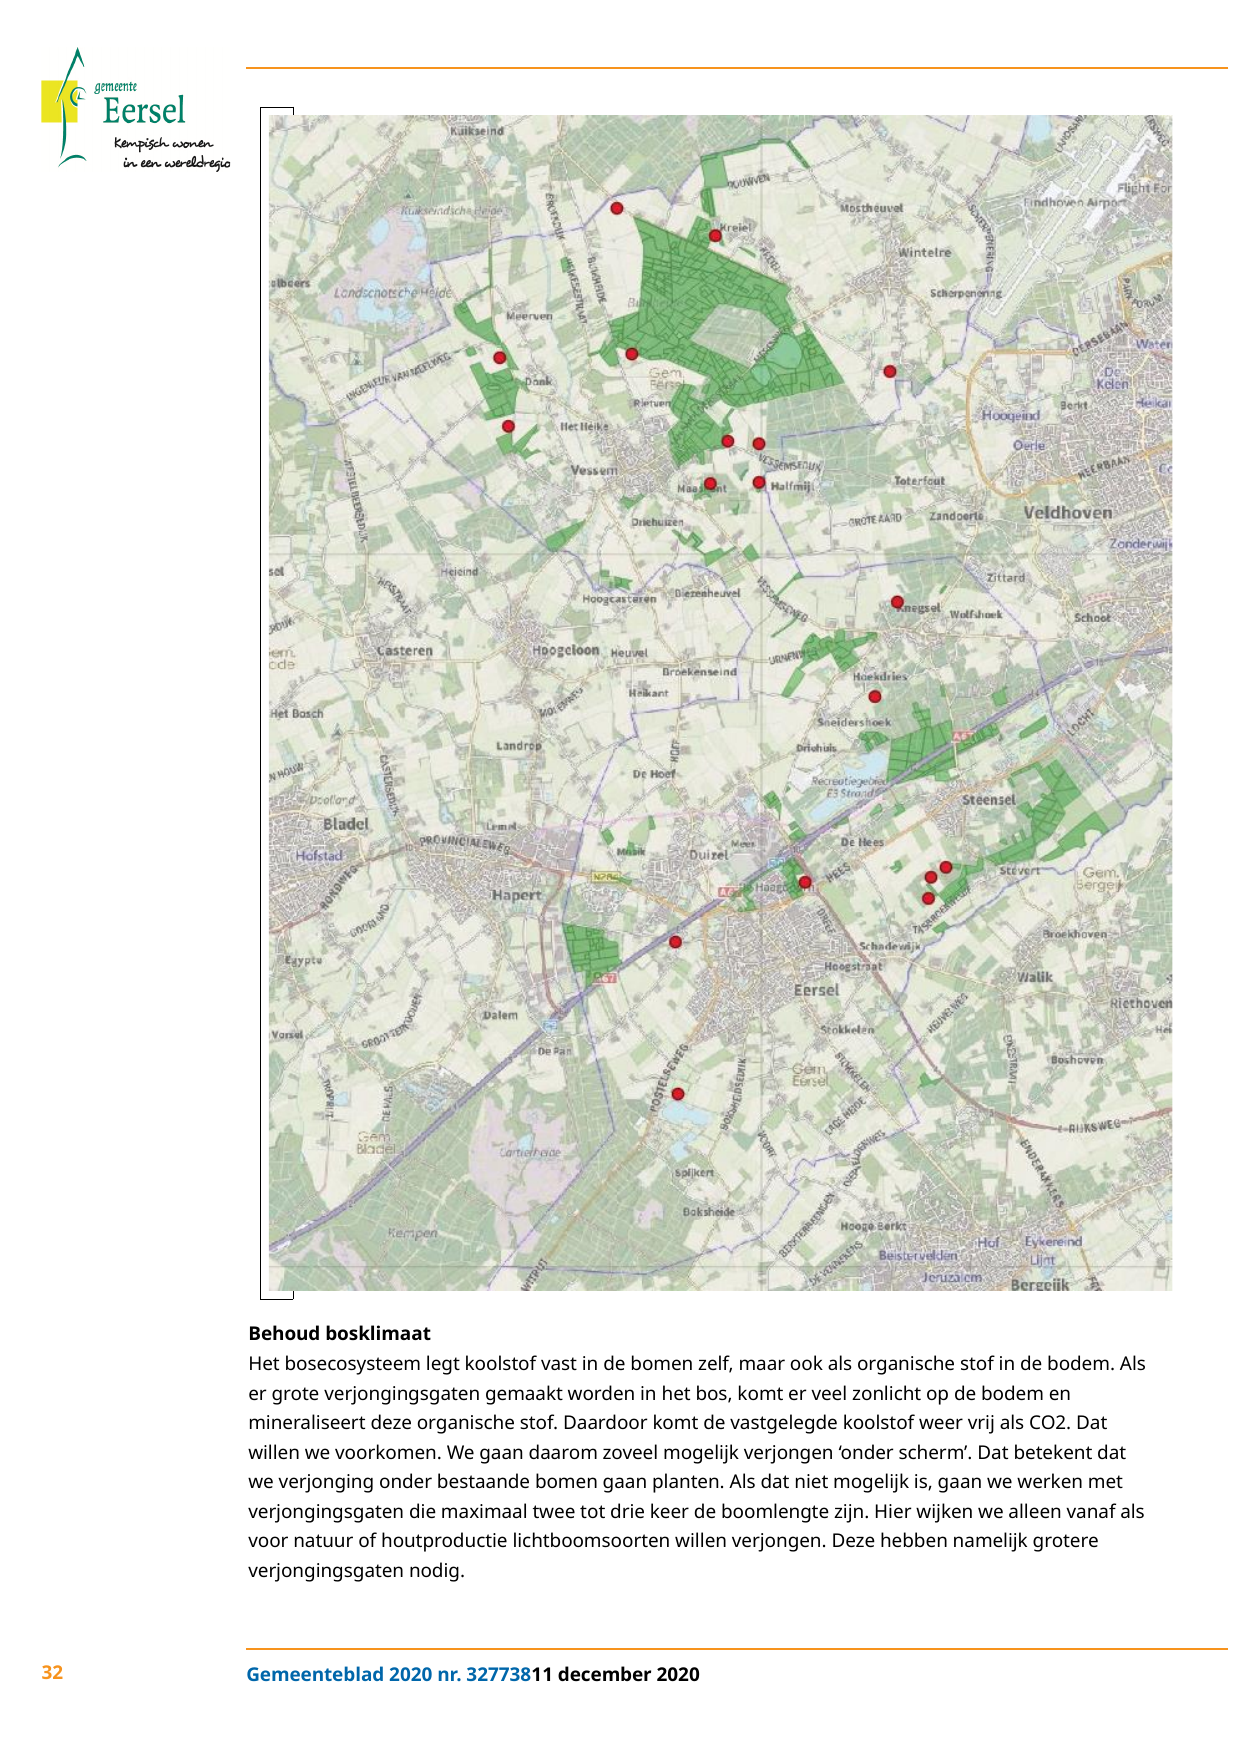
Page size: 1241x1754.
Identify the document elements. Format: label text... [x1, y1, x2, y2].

text Het bosecosysteem legt koolstof vast in de bomen zelf, maar ook als organische stof in de bodem. Als er grote verjongingsgaten gemaakt worden in het bos, komt er veel zonlicht op de bodem en mineraliseert deze organische stof. Daardoor komt de vastgelegde koolstof weer vrij als CO2. Dat willen we voorkomen. We gaan daarom zoveel mogelijk verjongen ‘onder scherm’. Dat betekent dat we verjonging onder bestaande bomen gaan planten. Als dat niet mogelijk is, gaan we werken met verjongingsgaten die maximaal twee tot drie keer de boomlengte zijn. Hier wijken we alleen vanaf als voor natuur of houtproductie lichtboomsoorten willen verjongen. Deze hebben namelijk grotere verjongingsgaten nodig. [248, 1350, 1152, 1583]
picture [41, 47, 231, 172]
picture [268, 115, 1173, 1291]
text Behoud bosklimaat [248, 1321, 1152, 1346]
